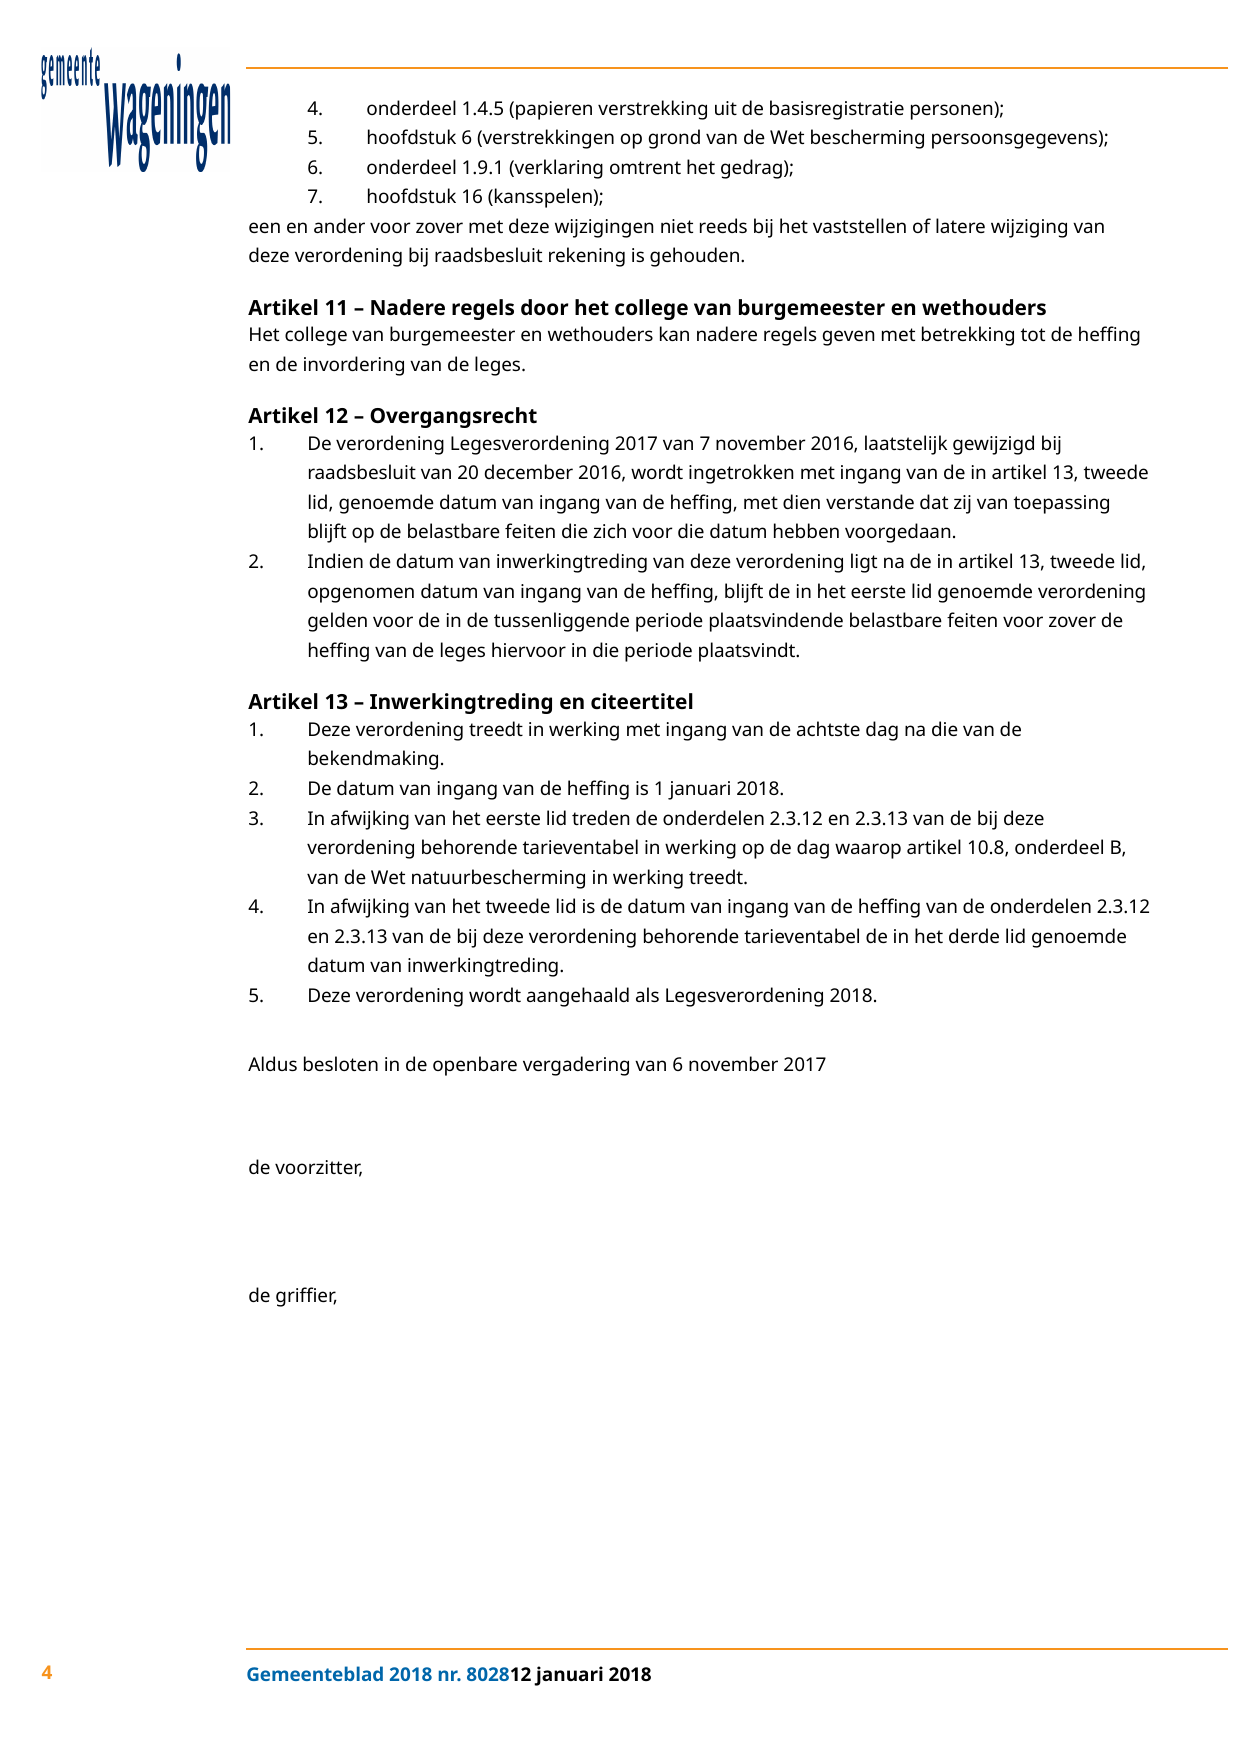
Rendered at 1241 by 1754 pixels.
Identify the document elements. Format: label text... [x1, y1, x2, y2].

list onderdeel 1.9.1 (verklaring omtrent het gedrag); [307, 154, 1152, 180]
text Artikel 13 – Inwerkingtreding en citeertitel [248, 687, 1152, 716]
picture [41, 47, 231, 172]
text Aldus besloten in de openbare vergadering van 6 november 2017 [248, 1051, 1152, 1077]
list hoofdstuk 6 (verstrekkingen op grond van de Wet bescherming persoonsgegevens); [307, 124, 1152, 150]
text Artikel 12 – Overgangsrecht [248, 402, 1152, 430]
text Artikel 11 – Nadere regels door het college van burgemeester en wethouders [248, 293, 1152, 322]
list Indien de datum van inwerkingtreding van deze verordening ligt na de in artikel 13, tweede lid, opgenomen datum van ingang van de heffing, blijft de in het eerste lid genoemde verordening gelden voor de in de tussenliggende periode plaatsvindende belastbare feiten voor zover de heffing van de leges hiervoor in die periode plaatsvindt. [248, 548, 1152, 663]
text de griffier, [248, 1283, 1152, 1308]
list onderdeel 1.4.5 (papieren verstrekking uit de basisregistratie personen); [307, 95, 1152, 121]
text een en ander voor zover met deze wijzigingen niet reeds bij het vaststellen of latere wijziging van deze verordening bij raadsbesluit rekening is gehouden. [248, 213, 1152, 268]
list hoofdstuk 16 (kansspelen); [307, 183, 1152, 209]
list In afwijking van het eerste lid treden de onderdelen 2.3.12 en 2.3.13 van de bij deze verordening behorende tarieventabel in werking op de dag waarop artikel 10.8, onderdeel B, van de Wet natuurbescherming in werking treedt. [248, 805, 1152, 889]
text Het college van burgemeester en wethouders kan nadere regels geven met betrekking tot de heffing en de invordering van de leges. [248, 322, 1152, 377]
list Deze verordening treedt in werking met ingang van de achtste dag na die van de bekendmaking. [248, 716, 1152, 771]
list In afwijking van het tweede lid is de datum van ingang van de heffing van de onderdelen 2.3.12 en 2.3.13 van de bij deze verordening behorende tarieventabel de in het derde lid genoemde datum van inwerkingtreding. [248, 893, 1152, 978]
list De datum van ingang van de heffing is 1 januari 2018. [248, 775, 1152, 801]
list De verordening Legesverordening 2017 van 7 november 2016, laatstelijk gewijzigd bij raadsbesluit van 20 december 2016, wordt ingetrokken met ingang van de in artikel 13, tweede lid, genoemde datum van ingang van de heffing, met dien verstande dat zij van toepassing blijft op de belastbare feiten die zich voor die datum hebben voorgedaan. [248, 430, 1152, 544]
text de voorzitter, [248, 1154, 1152, 1180]
list Deze verordening wordt aangehaald als Legesverordening 2018. [248, 982, 1152, 1008]
